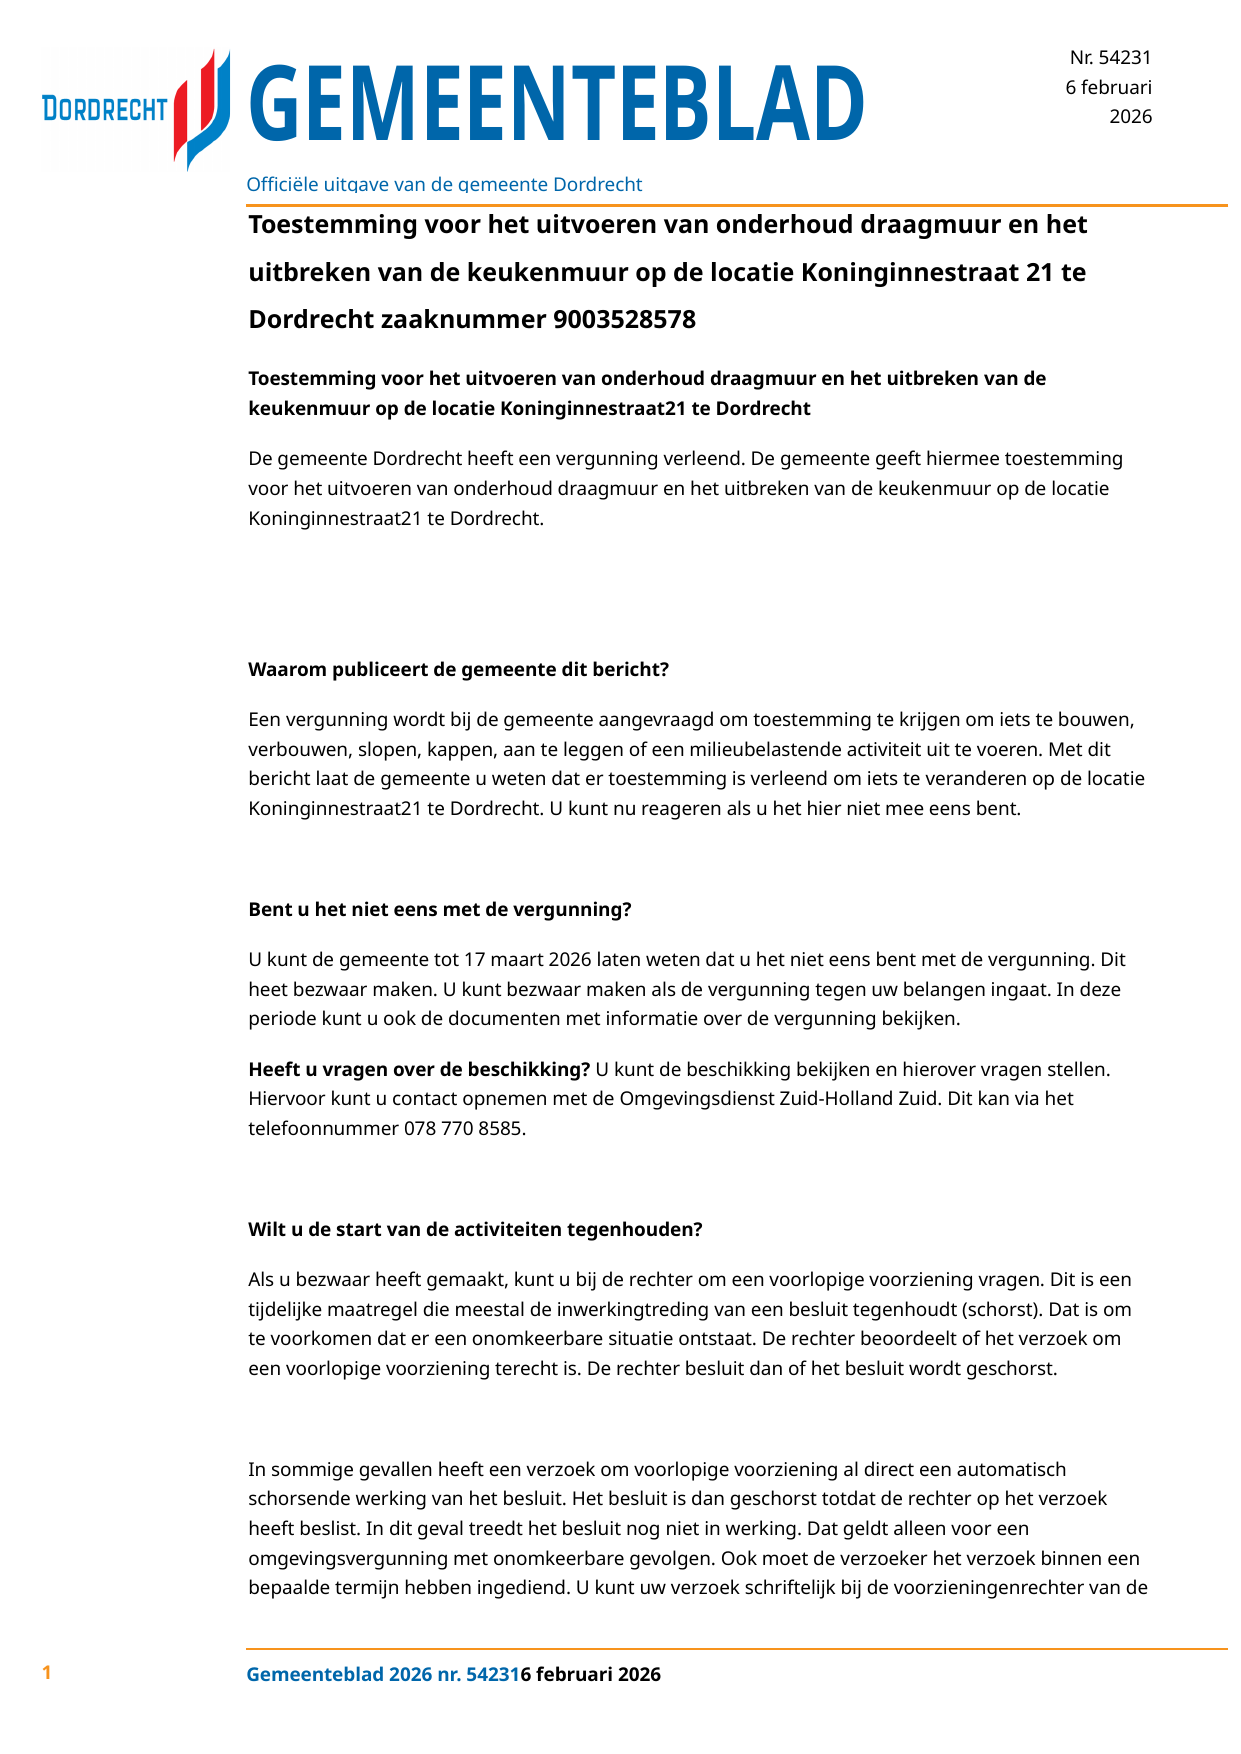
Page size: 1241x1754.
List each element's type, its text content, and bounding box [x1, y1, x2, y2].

text Toestemming voor het uitvoeren van onderhoud draagmuur en het uitbreken van de keukenmuur op de locatie Koninginnestraat 21 te Dordrecht zaaknummer 9003528578 [248, 207, 1152, 336]
text U kunt de gemeente tot 17 maart 2026 laten weten dat u het niet eens bent met de vergunning. Dit heet bezwaar maken. U kunt bezwaar maken als de vergunning tegen uw belangen ingaat. In deze periode kunt u ook de documenten met informatie over de vergunning bekijken. [248, 946, 1152, 1031]
text In sommige gevallen heeft een verzoek om voorlopige voorziening al direct een automatisch schorsende werking van het besluit. Het besluit is dan geschorst totdat de rechter op het verzoek heeft beslist. In dit geval treedt het besluit nog niet in werking. Dat geldt alleen voor een omgevingsvergunning met onomkeerbare gevolgen. Ook moet de verzoeker het verzoek binnen een bepaalde termijn hebben ingediend. U kunt uw verzoek schriftelijk bij de voorzieningenrechter van de [248, 1456, 1152, 1600]
text Waarom publiceert de gemeente dit bericht? [248, 656, 1152, 682]
text Een vergunning wordt bij de gemeente aangevraagd om toestemming te krijgen om iets te bouwen, verbouwen, slopen, kappen, aan te leggen of een milieubelastende activiteit uit te voeren. Met dit bericht laat de gemeente u weten dat er toestemming is verleend om iets te veranderen op de locatie Koninginnestraat21 te Dordrecht. U kunt nu reageren als u het hier niet mee eens bent. [248, 706, 1152, 821]
picture [41, 47, 231, 172]
text Bent u het niet eens met de vergunning? [248, 896, 1152, 922]
text Toestemming voor het uitvoeren van onderhoud draagmuur en het uitbreken van de keukenmuur op de locatie Koninginnestraat21 te Dordrecht [248, 366, 1152, 421]
text De gemeente Dordrecht heeft een vergunning verleend. De gemeente geeft hiermee toestemming voor het uitvoeren van onderhoud draagmuur en het uitbreken van de keukenmuur op de locatie Koninginnestraat21 te Dordrecht. [248, 446, 1152, 530]
text Als u bezwaar heeft gemaakt, kunt u bij de rechter om een voorlopige voorziening vragen. Dit is een tijdelijke maatregel die meestal de inwerkingtreding van een besluit tegenhoudt (schorst). Dat is om te voorkomen dat er een onomkeerbare situatie ontstaat. De rechter beoordeelt of het verzoek om een voorlopige voorziening terecht is. De rechter besluit dan of het besluit wordt geschorst. [248, 1266, 1152, 1381]
text Wilt u de start van de activiteiten tegenhouden? [248, 1216, 1152, 1242]
text Heeft u vragen over de beschikking? U kunt de beschikking bekijken en hierover vragen stellen. Hiervoor kunt u contact opnemen met de Omgevingsdienst Zuid-Holland Zuid. Dit kan via het telefoonnummer 078 770 8585. [248, 1056, 1152, 1141]
